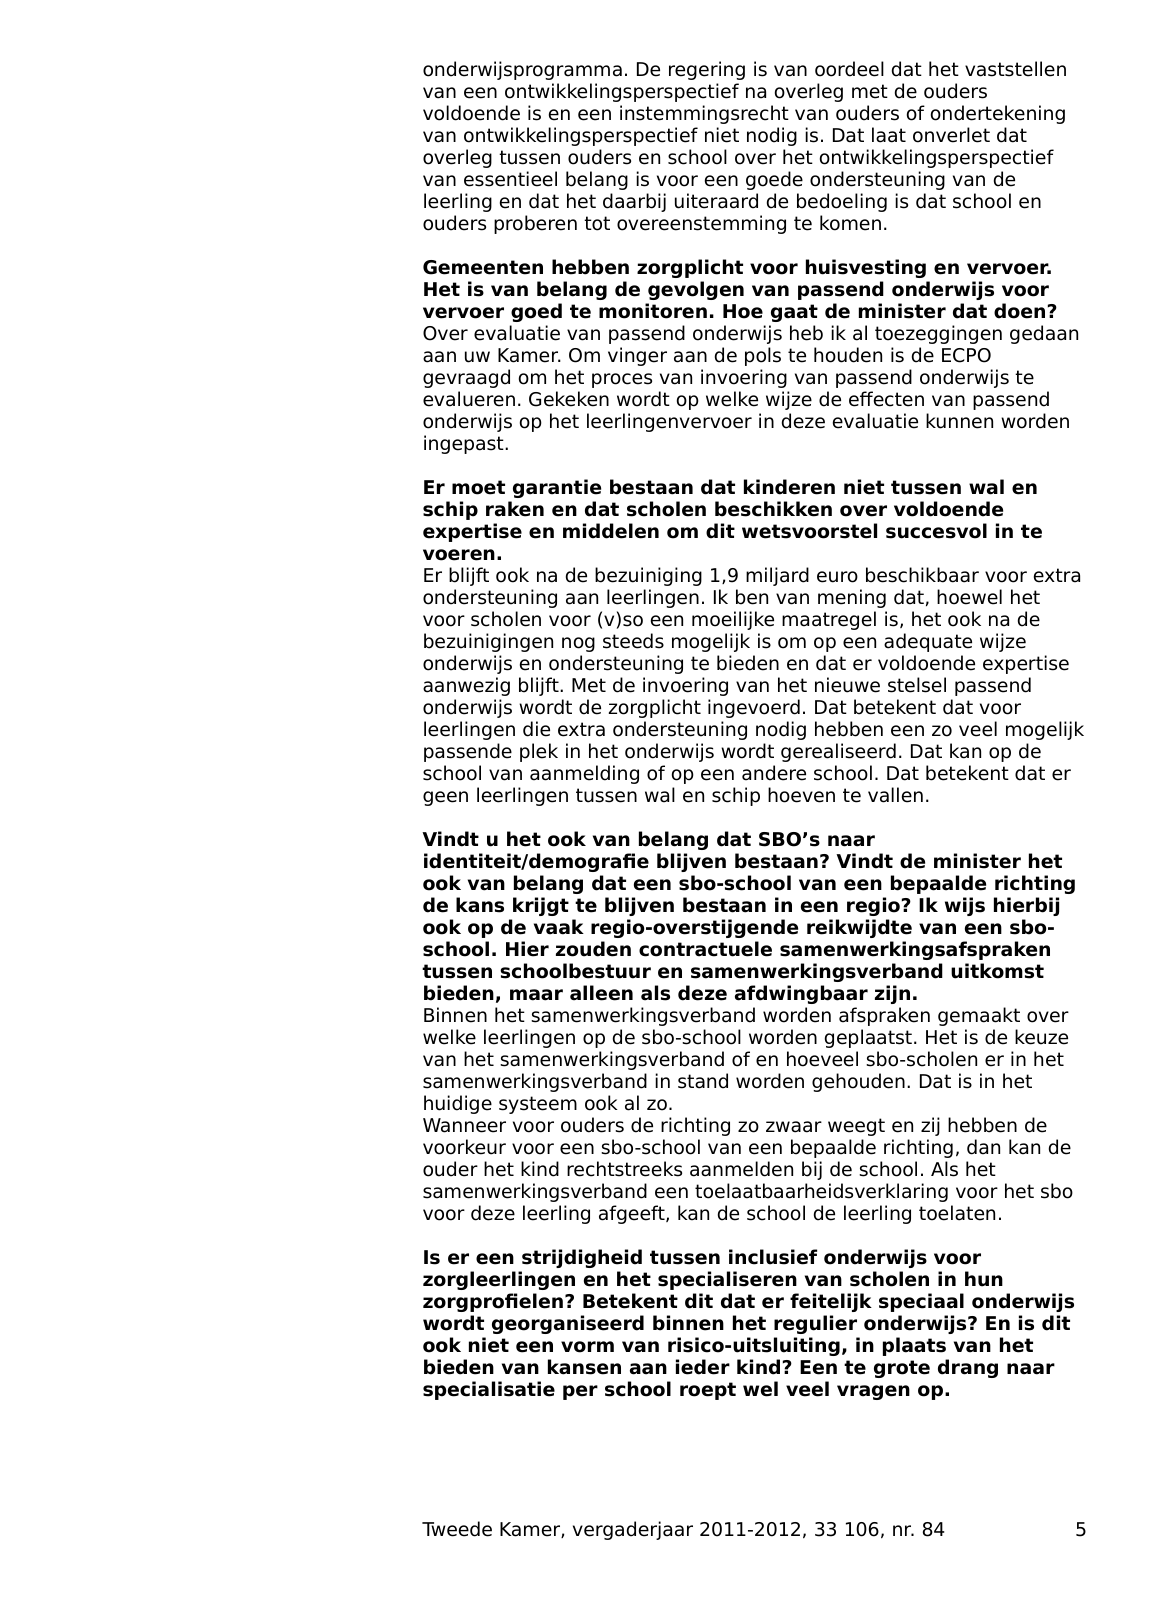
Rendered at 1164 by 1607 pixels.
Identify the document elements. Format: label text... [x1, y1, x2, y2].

text Vindt u het ook van belang dat SBO’s naar identiteit/demografie blijven bestaan? Vindt de minister het ook van belang dat een sbo-school van een bepaalde richting de kans krijgt te blijven bestaan in een regio? Ik wijs hierbij ook op de vaak regio-overstijgende reikwijdte van een sbo-school. Hier zouden contractuele samenwerkingsafspraken tussen schoolbestuur en samenwerkingsverband uitkomst bieden, maar alleen als deze afdwingbaar zijn. [422, 829, 1087, 1005]
text Er moet garantie bestaan dat kinderen niet tussen wal en schip raken en dat scholen beschikken over voldoende expertise en middelen om dit wetsvoorstel succesvol in te voeren. [422, 477, 1087, 565]
text Over evaluatie van passend onderwijs heb ik al toezeggingen gedaan aan uw Kamer. Om vinger aan de pols te houden is de ECPO gevraagd om het proces van invoering van passend onderwijs te evalueren. Gekeken wordt op welke wijze de effecten van passend onderwijs op het leerlingenvervoer in deze evaluatie kunnen worden ingepast. [422, 323, 1087, 455]
text Is er een strijdigheid tussen inclusief onderwijs voor zorgleerlingen en het specialiseren van scholen in hun zorgprofielen? Betekent dit dat er feitelijk speciaal onderwijs wordt georganiseerd binnen het regulier onderwijs? En is dit ook niet een vorm van risico-uitsluiting, in plaats van het bieden van kansen aan ieder kind? Een te grote drang naar specialisatie per school roept wel veel vragen op. [422, 1247, 1087, 1401]
text Wanneer voor ouders de richting zo zwaar weegt en zij hebben de voorkeur voor een sbo-school van een bepaalde richting, dan kan de ouder het kind rechtstreeks aanmelden bij de school. Als het samenwerkingsverband een toelaatbaarheidsverklaring voor het sbo voor deze leerling afgeeft, kan de school de leerling toelaten. [422, 1115, 1087, 1224]
text Binnen het samenwerkingsverband worden afspraken gemaakt over welke leerlingen op de sbo-school worden geplaatst. Het is de keuze van het samenwerkingsverband of en hoeveel sbo-scholen er in het samenwerkingsverband in stand worden gehouden. Dat is in het huidige systeem ook al zo. [422, 1005, 1087, 1115]
text Gemeenten hebben zorgplicht voor huisvesting en vervoer. Het is van belang de gevolgen van passend onderwijs voor vervoer goed te monitoren. Hoe gaat de minister dat doen? [422, 257, 1087, 323]
text Er blijft ook na de bezuiniging 1,9 miljard euro beschikbaar voor extra ondersteuning aan leerlingen. Ik ben van mening dat, hoewel het voor scholen voor (v)so een moeilijke maatregel is, het ook na de bezuinigingen nog steeds mogelijk is om op een adequate wijze onderwijs en ondersteuning te bieden en dat er voldoende expertise aanwezig blijft. Met de invoering van het nieuwe stelsel passend onderwijs wordt de zorgplicht ingevoerd. Dat betekent dat voor leerlingen die extra ondersteuning nodig hebben een zo veel mogelijk passende plek in het onderwijs wordt gerealiseerd. Dat kan op de school van aanmelding of op een andere school. Dat betekent dat er geen leerlingen tussen wal en schip hoeven te vallen. [422, 565, 1087, 807]
text onderwijsprogramma. De regering is van oordeel dat het vaststellen van een ontwikkelingsperspectief na overleg met de ouders voldoende is en een instemmingsrecht van ouders of ondertekening van ontwikkelingsperspectief niet nodig is. Dat laat onverlet dat overleg tussen ouders en school over het ontwikkelingsperspectief van essentieel belang is voor een goede ondersteuning van de leerling en dat het daarbij uiteraard de bedoeling is dat school en ouders proberen tot overeenstemming te komen. [422, 59, 1087, 235]
